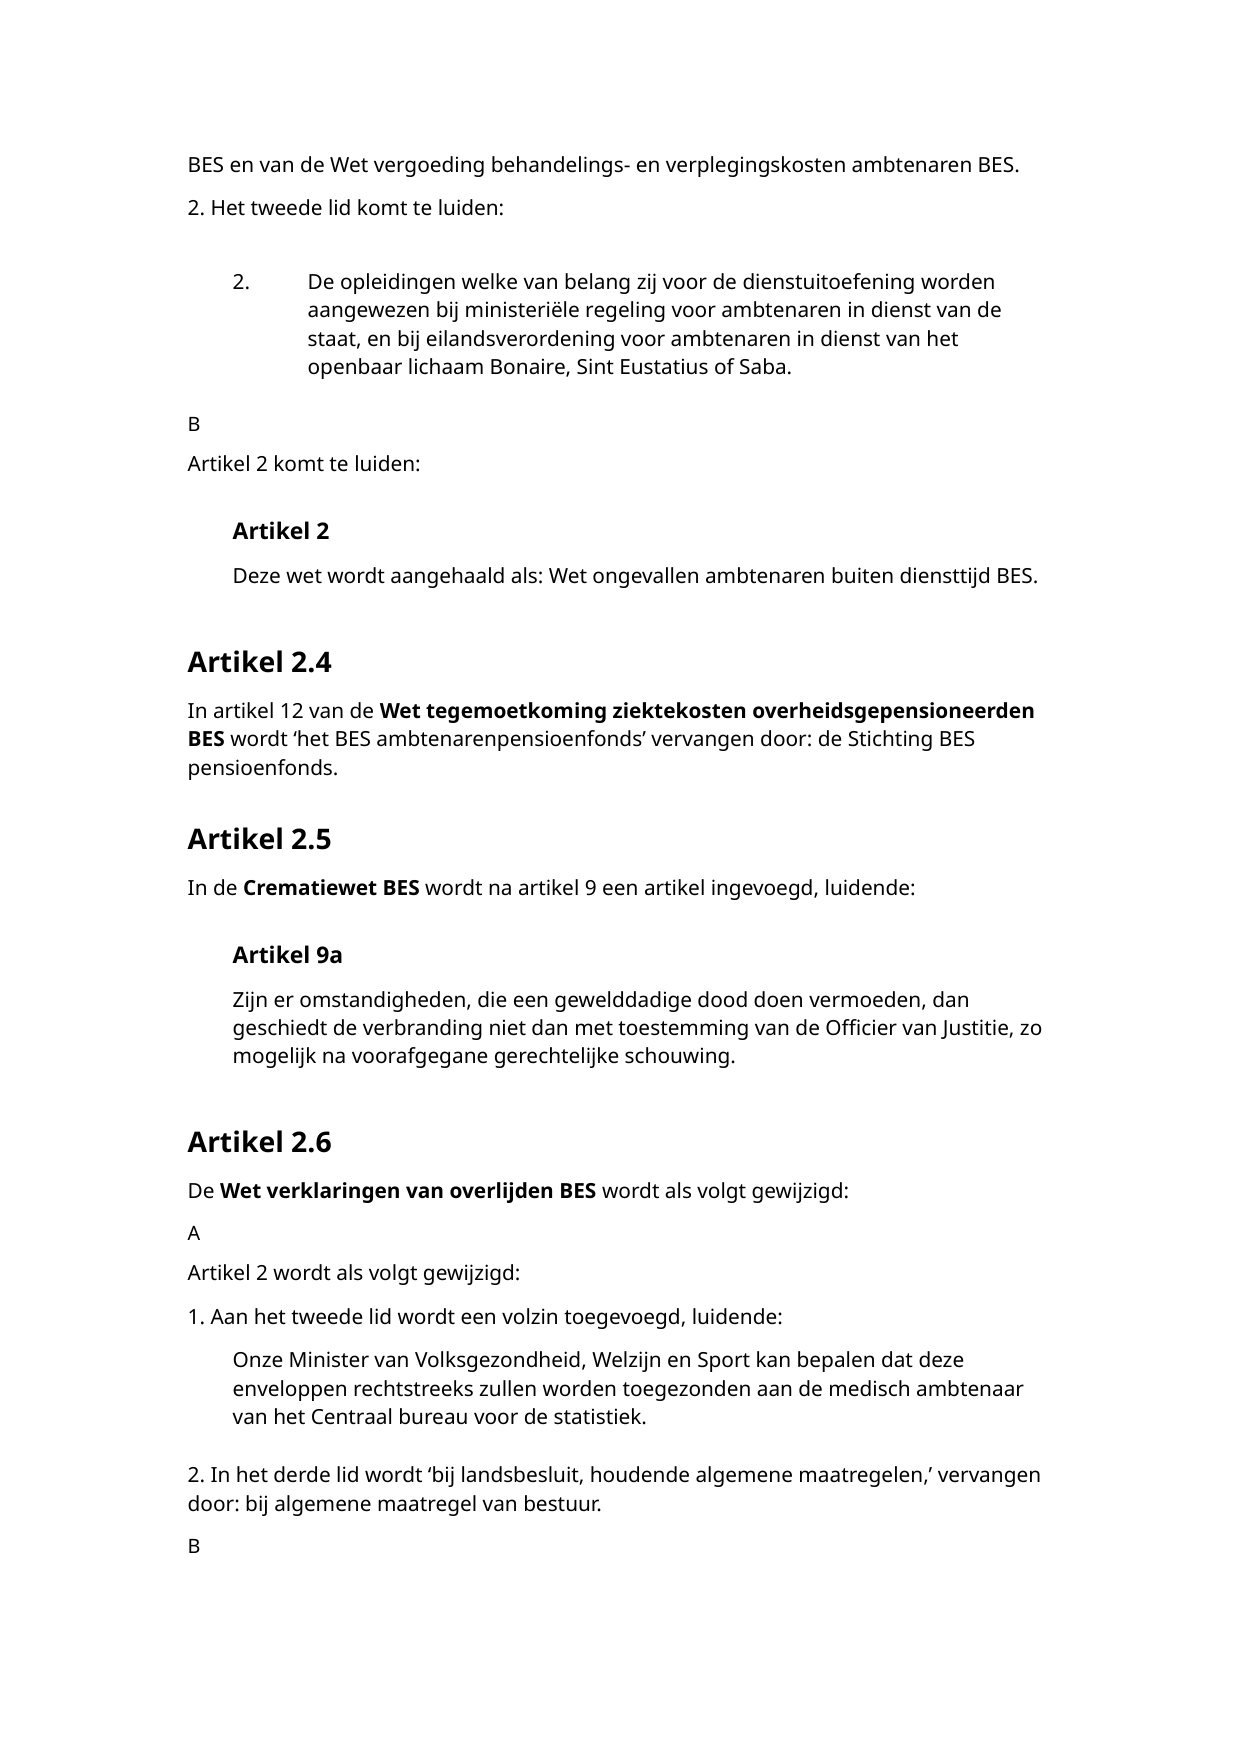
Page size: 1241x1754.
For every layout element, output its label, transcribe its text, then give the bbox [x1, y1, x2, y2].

text BES en van de Wet vergoeding behandelings- en verplegingskosten ambtenaren BES. [187, 150, 1053, 178]
text Deze wet wordt aangehaald als: Wet ongevallen ambtenaren buiten diensttijd BES. [232, 562, 1053, 590]
text Artikel 2 wordt als volgt gewijzigd: [187, 1258, 1053, 1287]
text De Wet verklaringen van overlijden BES wordt als volgt gewijzigd: [187, 1176, 1053, 1205]
subtitle Artikel 2.6 [187, 1123, 1053, 1161]
text Zijn er omstandigheden, die een gewelddadige dood doen vermoeden, dan geschiedt de verbranding niet dan met toestemming van de Officier van Justitie, zo mogelijk na voorafgegane gerechtelijke schouwing. [232, 985, 1053, 1070]
text Artikel 2 komt te luiden: [187, 449, 1053, 478]
text A [187, 1220, 1053, 1247]
text Onze Minister van Volksgezondheid, Welzijn en Sport kan bepalen dat deze enveloppen rechtstreeks zullen worden toegezonden aan de medisch ambtenaar van het Centraal bureau voor de statistiek. [232, 1345, 1053, 1431]
text 1. Aan het tweede lid wordt een volzin toegevoegd, luidende: [187, 1302, 1053, 1330]
text 2. In het derde lid wordt ‘bij landsbesluit, houdende algemene maatregelen,’ vervangen door: bij algemene maatregel van bestuur. [187, 1461, 1053, 1517]
text In de Crematiewet BES wordt na artikel 9 een artikel ingevoegd, luidende: [187, 873, 1053, 901]
list De opleidingen welke van belang zij voor de dienstuitoefening worden aangewezen bij ministeriële regeling voor ambtenaren in dienst van de staat, en bij eilandsverordening voor ambtenaren in dienst van het openbaar lichaam Bonaire, Sint Eustatius of Saba. [232, 267, 1053, 381]
subtitle Artikel 2.4 [187, 642, 1053, 681]
text B [187, 411, 1053, 438]
text 2. Het tweede lid komt te luiden: [187, 193, 1053, 222]
subtitle Artikel 9a [232, 938, 1053, 970]
text B [187, 1532, 1053, 1559]
text In artikel 12 van de Wet tegemoetkoming ziektekosten overheidsgepensioneerden BES wordt ‘het BES ambtenarenpensioenfonds’ vervangen door: de Stichting BES pensioenfonds. [187, 696, 1053, 781]
subtitle Artikel 2 [232, 515, 1053, 547]
subtitle Artikel 2.5 [187, 819, 1053, 858]
